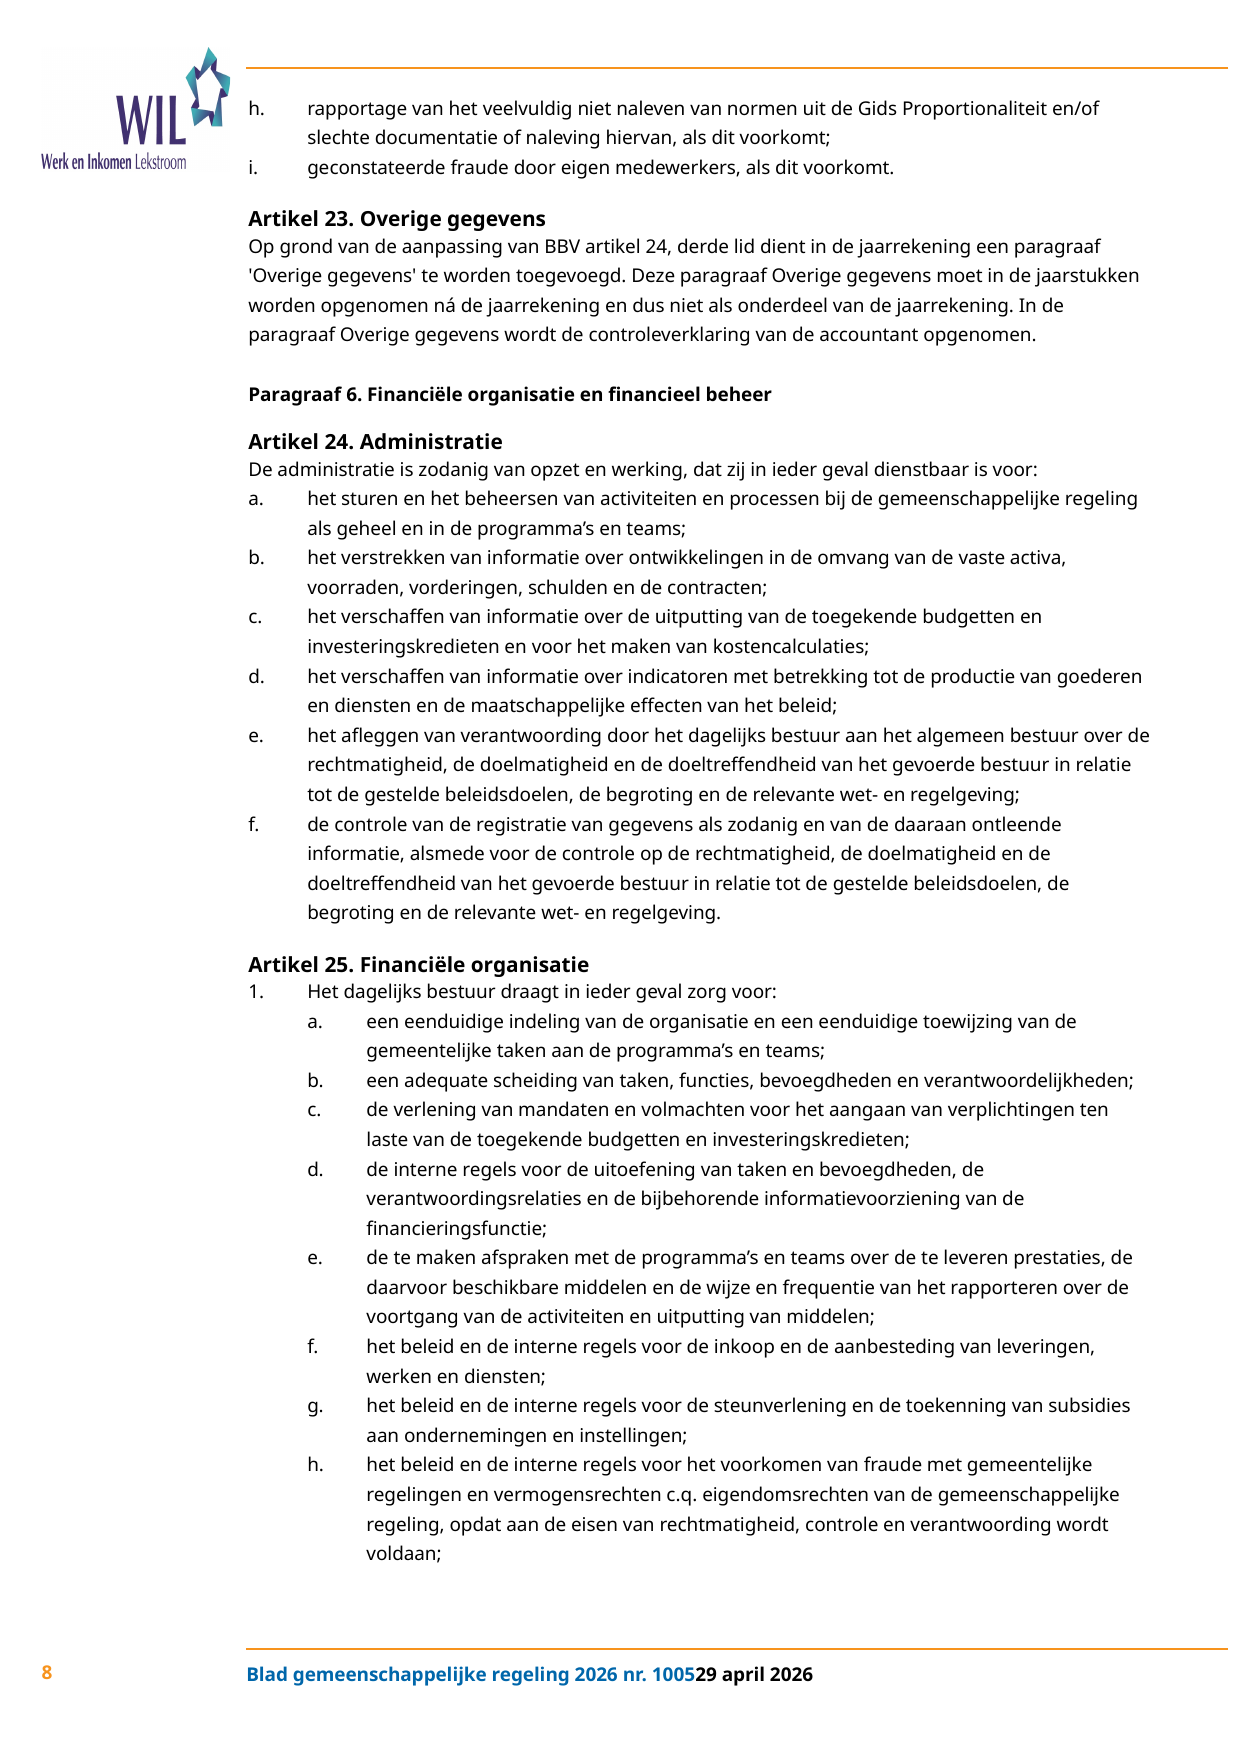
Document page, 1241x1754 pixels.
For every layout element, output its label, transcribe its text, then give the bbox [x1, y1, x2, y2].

list de te maken afspraken met de programma’s en teams over de te leveren prestaties, de daarvoor beschikbare middelen en de wijze en frequentie van het rapporteren over de voortgang van de activiteiten en uitputting van middelen; [307, 1244, 1152, 1329]
list het verschaffen van informatie over indicatoren met betrekking tot de productie van goederen en diensten en de maatschappelijke effecten van het beleid; [248, 663, 1152, 718]
list een adequate scheiding van taken, functies, bevoegdheden en verantwoordelijkheden; [307, 1067, 1152, 1093]
list de controle van de registratie van gegevens als zodanig en van de daaraan ontleende informatie, alsmede voor de controle op de rechtmatigheid, de doelmatigheid en de doeltreffendheid van het gevoerde bestuur in relatie tot de gestelde beleidsdoelen, de begroting en de relevante wet- en regelgeving. [248, 811, 1152, 925]
text Artikel 25. Financiële organisatie [248, 950, 1152, 978]
text Artikel 24. Administratie [248, 427, 1152, 456]
text Paragraaf 6. Financiële organisatie en financieel beheer [248, 381, 1152, 406]
list de verlening van mandaten en volmachten voor het aangaan van verplichtingen ten laste van de toegekende budgetten en investeringskredieten; [307, 1097, 1152, 1152]
list het beleid en de interne regels voor de inkoop en de aanbesteding van leveringen, werken en diensten; [307, 1333, 1152, 1389]
list het sturen en het beheersen van activiteiten en processen bij de gemeenschappelijke regeling als geheel en in de programma’s en teams; [248, 485, 1152, 541]
list het beleid en de interne regels voor de steunverlening en de toekenning van subsidies aan ondernemingen en instellingen; [307, 1392, 1152, 1448]
list een eenduidige indeling van de organisatie en een eenduidige toewijzing van de gemeentelijke taken aan de programma’s en teams; [307, 1008, 1152, 1063]
picture [41, 47, 231, 172]
text Artikel 23. Overige gegevens [248, 204, 1152, 233]
list Het dagelijks bestuur draagt in ieder geval zorg voor: [248, 978, 1152, 1004]
text Op grond van de aanpassing van BBV artikel 24, derde lid dient in de jaarrekening een paragraaf 'Overige gegevens' te worden toegevoegd. Deze paragraaf Overige gegevens moet in de jaarstukken worden opgenomen ná de jaarrekening en dus niet als onderdeel van de jaarrekening. In de paragraaf Overige gegevens wordt de controleverklaring van de accountant opgenomen. [248, 233, 1152, 347]
list het afleggen van verantwoording door het dagelijks bestuur aan het algemeen bestuur over de rechtmatigheid, de doelmatigheid en de doeltreffendheid van het gevoerde bestuur in relatie tot de gestelde beleidsdoelen, de begroting en de relevante wet- en regelgeving; [248, 722, 1152, 807]
text De administratie is zodanig van opzet en werking, dat zij in ieder geval dienstbaar is voor: [248, 456, 1152, 481]
list geconstateerde fraude door eigen medewerkers, als dit voorkomt. [248, 154, 1152, 180]
list het verschaffen van informatie over de uitputting van de toegekende budgetten en investeringskredieten en voor het maken van kostencalculaties; [248, 604, 1152, 659]
list de interne regels voor de uitoefening van taken en bevoegdheden, de verantwoordingsrelaties en de bijbehorende informatievoorziening van de financieringsfunctie; [307, 1156, 1152, 1241]
list rapportage van het veelvuldig niet naleven van normen uit de Gids Proportionaliteit en/of slechte documentatie of naleving hiervan, als dit voorkomt; [248, 95, 1152, 150]
list het beleid en de interne regels voor het voorkomen van fraude met gemeentelijke regelingen en vermogensrechten c.q. eigendomsrechten van de gemeenschappelijke regeling, opdat aan de eisen van rechtmatigheid, controle en verantwoording wordt voldaan; [307, 1452, 1152, 1566]
list het verstrekken van informatie over ontwikkelingen in de omvang van de vaste activa, voorraden, vorderingen, schulden en de contracten; [248, 544, 1152, 600]
